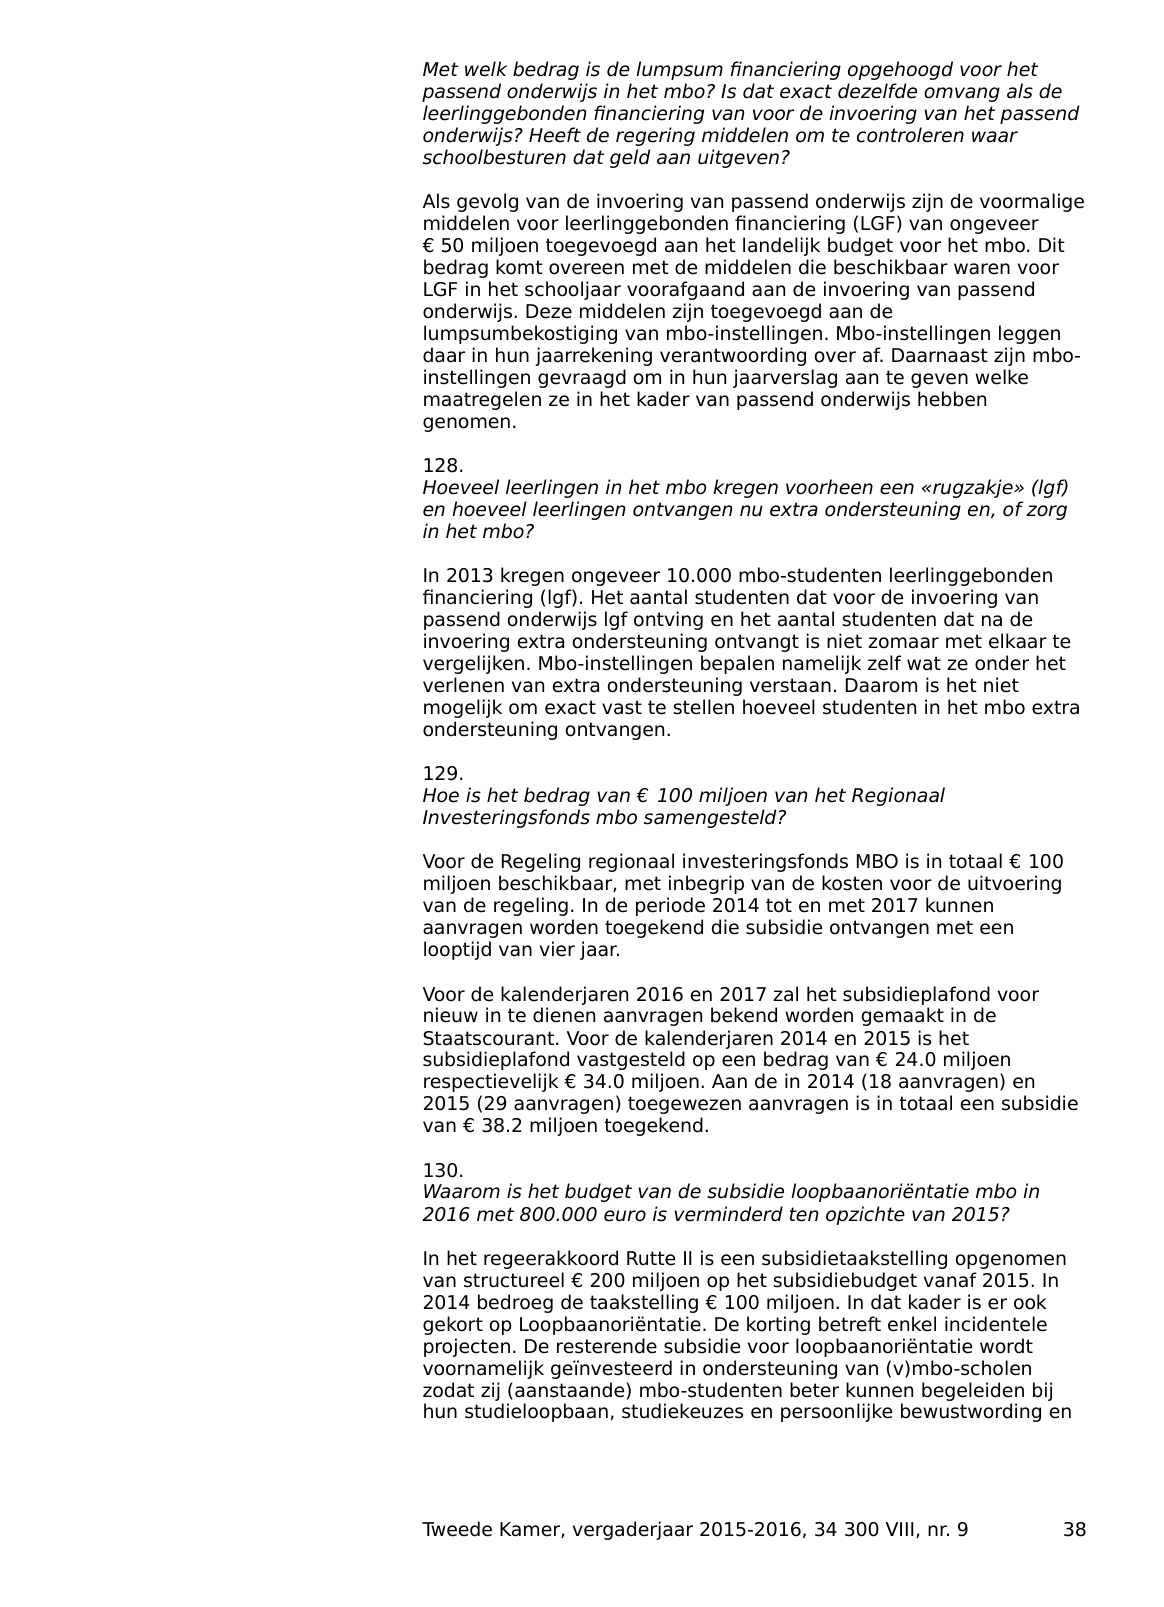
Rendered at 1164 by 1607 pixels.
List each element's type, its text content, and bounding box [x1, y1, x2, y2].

text 128. [422, 455, 1087, 477]
text Hoe is het bedrag van € 100 miljoen van het Regionaal Investeringsfonds mbo samengesteld? [422, 785, 1087, 829]
text Als gevolg van de invoering van passend onderwijs zijn de voormalige middelen voor leerlinggebonden financiering (LGF) van ongeveer € 50 miljoen toegevoegd aan het landelijk budget voor het mbo. Dit bedrag komt overeen met de middelen die beschikbaar waren voor LGF in het schooljaar voorafgaand aan de invoering van passend onderwijs. Deze middelen zijn toegevoegd aan de lumpsumbekostiging van mbo-instellingen. Mbo-instellingen leggen daar in hun jaarrekening verantwoording over af. Daarnaast zijn mbo-instellingen gevraagd om in hun jaarverslag aan te geven welke maatregelen ze in het kader van passend onderwijs hebben genomen. [422, 191, 1087, 433]
text Voor de Regeling regionaal investeringsfonds MBO is in totaal € 100 miljoen beschikbaar, met inbegrip van de kosten voor de uitvoering van de regeling. In de periode 2014 tot en met 2017 kunnen aanvragen worden toegekend die subsidie ontvangen met een looptijd van vier jaar. [422, 851, 1087, 961]
text Hoeveel leerlingen in het mbo kregen voorheen een «rugzakje» (lgf) en hoeveel leerlingen ontvangen nu extra ondersteuning en, of zorg in het mbo? [422, 477, 1087, 543]
text Met welk bedrag is de lumpsum financiering opgehoogd voor het passend onderwijs in het mbo? Is dat exact dezelfde omvang als de leerlinggebonden financiering van voor de invoering van het passend onderwijs? Heeft de regering middelen om te controleren waar schoolbesturen dat geld aan uitgeven? [422, 59, 1087, 169]
text In het regeerakkoord Rutte II is een subsidietaakstelling opgenomen van structureel € 200 miljoen op het subsidiebudget vanaf 2015. In 2014 bedroeg de taakstelling € 100 miljoen. In dat kader is er ook gekort op Loopbaanoriëntatie. De korting betreft enkel incidentele projecten. De resterende subsidie voor loopbaanoriëntatie wordt voornamelijk geïnvesteerd in ondersteuning van (v)mbo-scholen zodat zij (aanstaande) mbo-studenten beter kunnen begeleiden bij hun studieloopbaan, studiekeuzes en persoonlijke bewustwording en [422, 1248, 1087, 1423]
text 130. [422, 1159, 1087, 1181]
text 129. [422, 763, 1087, 785]
text Voor de kalenderjaren 2016 en 2017 zal het subsidieplafond voor nieuw in te dienen aanvragen bekend worden gemaakt in de Staatscourant. Voor de kalenderjaren 2014 en 2015 is het subsidieplafond vastgesteld op een bedrag van € 24.0 miljoen respectievelijk € 34.0 miljoen. Aan de in 2014 (18 aanvragen) en 2015 (29 aanvragen) toegewezen aanvragen is in totaal een subsidie van € 38.2 miljoen toegekend. [422, 983, 1087, 1137]
text Waarom is het budget van de subsidie loopbaanoriëntatie mbo in 2016 met 800.000 euro is verminderd ten opzichte van 2015? [422, 1181, 1087, 1225]
text In 2013 kregen ongeveer 10.000 mbo-studenten leerlinggebonden financiering (lgf). Het aantal studenten dat voor de invoering van passend onderwijs lgf ontving en het aantal studenten dat na de invoering extra ondersteuning ontvangt is niet zomaar met elkaar te vergelijken. Mbo-instellingen bepalen namelijk zelf wat ze onder het verlenen van extra ondersteuning verstaan. Daarom is het niet mogelijk om exact vast te stellen hoeveel studenten in het mbo extra ondersteuning ontvangen. [422, 565, 1087, 741]
